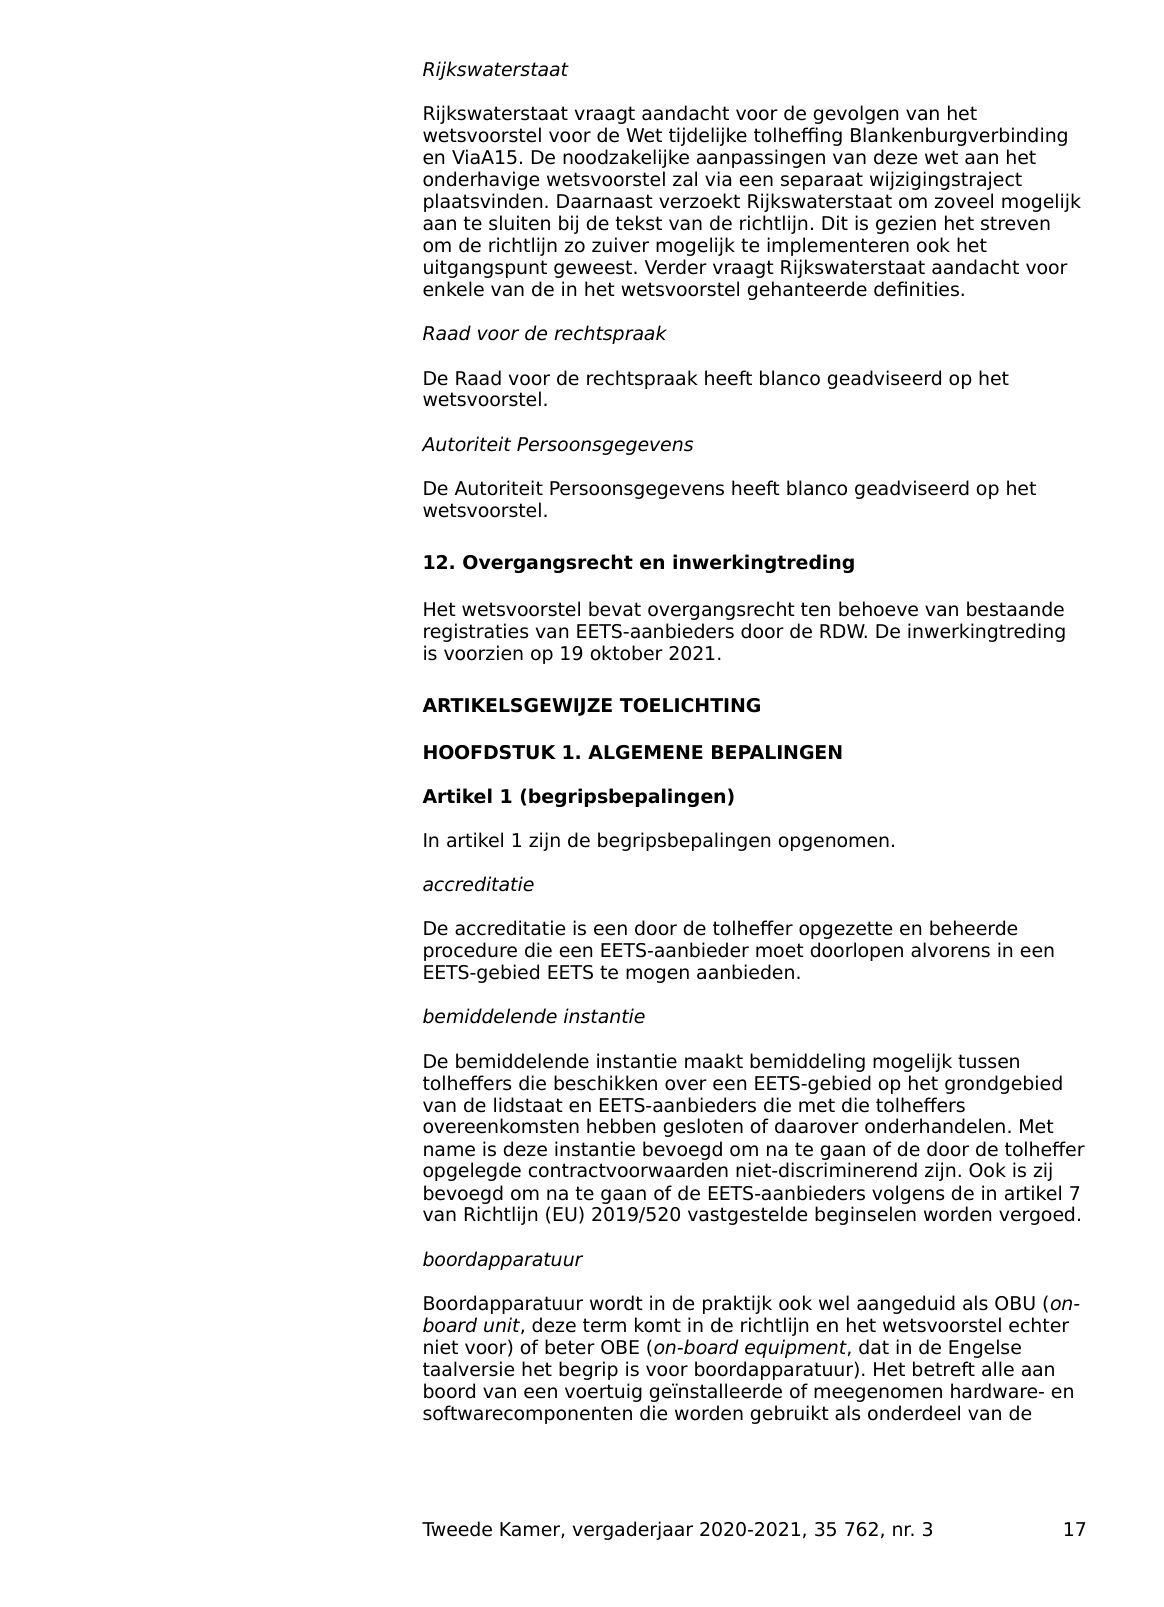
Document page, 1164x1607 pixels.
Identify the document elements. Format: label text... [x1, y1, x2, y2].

text De bemiddelende instantie maakt bemiddeling mogelijk tussen tolheffers die beschikken over een EETS-gebied op het grondgebied van de lidstaat en EETS-aanbieders die met die tolheffers overeenkomsten hebben gesloten of daarover onderhandelen. Met name is deze instantie bevoegd om na te gaan of de door de tolheffer opgelegde contractvoorwaarden niet-discriminerend zijn. Ook is zij bevoegd om na te gaan of de EETS-aanbieders volgens de in artikel 7 van Richtlijn (EU) 2019/520 vastgestelde beginselen worden vergoed. [422, 1051, 1087, 1226]
text In artikel 1 zijn de begripsbepalingen opgenomen. [422, 830, 1087, 852]
subtitle Rijkswaterstaat [422, 59, 1087, 81]
subtitle Autoriteit Persoonsgegevens [422, 433, 1087, 456]
subtitle accreditatie [422, 874, 1087, 896]
subtitle ARTIKELSGEWIJZE TOELICHTING [422, 694, 1087, 717]
text Rijkswaterstaat vraagt aandacht voor de gevolgen van het wetsvoorstel voor de Wet tijdelijke tolheffing Blankenburgverbinding en ViaA15. De noodzakelijke aanpassingen van deze wet aan het onderhavige wetsvoorstel zal via een separaat wijzigingstraject plaatsvinden. Daarnaast verzoekt Rijkswaterstaat om zoveel mogelijk aan te sluiten bij de tekst van de richtlijn. Dit is gezien het streven om de richtlijn zo zuiver mogelijk te implementeren ook het uitgangspunt geweest. Verder vraagt Rijkswaterstaat aandacht voor enkele van de in het wetsvoorstel gehanteerde definities. [422, 103, 1087, 301]
text De Autoriteit Persoonsgegevens heeft blanco geadviseerd op het wetsvoorstel. [422, 478, 1087, 522]
subtitle Artikel 1 (begripsbepalingen) [422, 786, 1087, 808]
subtitle boordapparatuur [422, 1248, 1087, 1271]
text Boordapparatuur wordt in de praktijk ook wel aangeduid als OBU (on-board unit, deze term komt in de richtlijn en het wetsvoorstel echter niet voor) of beter OBE (on-board equipment, dat in de Engelse taalversie het begrip is voor boordapparatuur). Het betreft alle aan boord van een voertuig geïnstalleerde of meegenomen hardware- en softwarecomponenten die worden gebruikt als onderdeel van de [422, 1293, 1087, 1424]
subtitle bemiddelende instantie [422, 1006, 1087, 1028]
subtitle Raad voor de rechtspraak [422, 323, 1087, 345]
text De Raad voor de rechtspraak heeft blanco geadviseerd op het wetsvoorstel. [422, 367, 1087, 411]
text De accreditatie is een door de tolheffer opgezette en beheerde procedure die een EETS-aanbieder moet doorlopen alvorens in een EETS-gebied EETS te mogen aanbieden. [422, 918, 1087, 984]
subtitle 12. Overgangsrecht en inwerkingtreding [422, 552, 1087, 574]
subtitle HOOFDSTUK 1. ALGEMENE BEPALINGEN [422, 742, 1087, 763]
text Het wetsvoorstel bevat overgangsrecht ten behoeve van bestaande registraties van EETS-aanbieders door de RDW. De inwerkingtreding is voorzien op 19 oktober 2021. [422, 599, 1087, 664]
